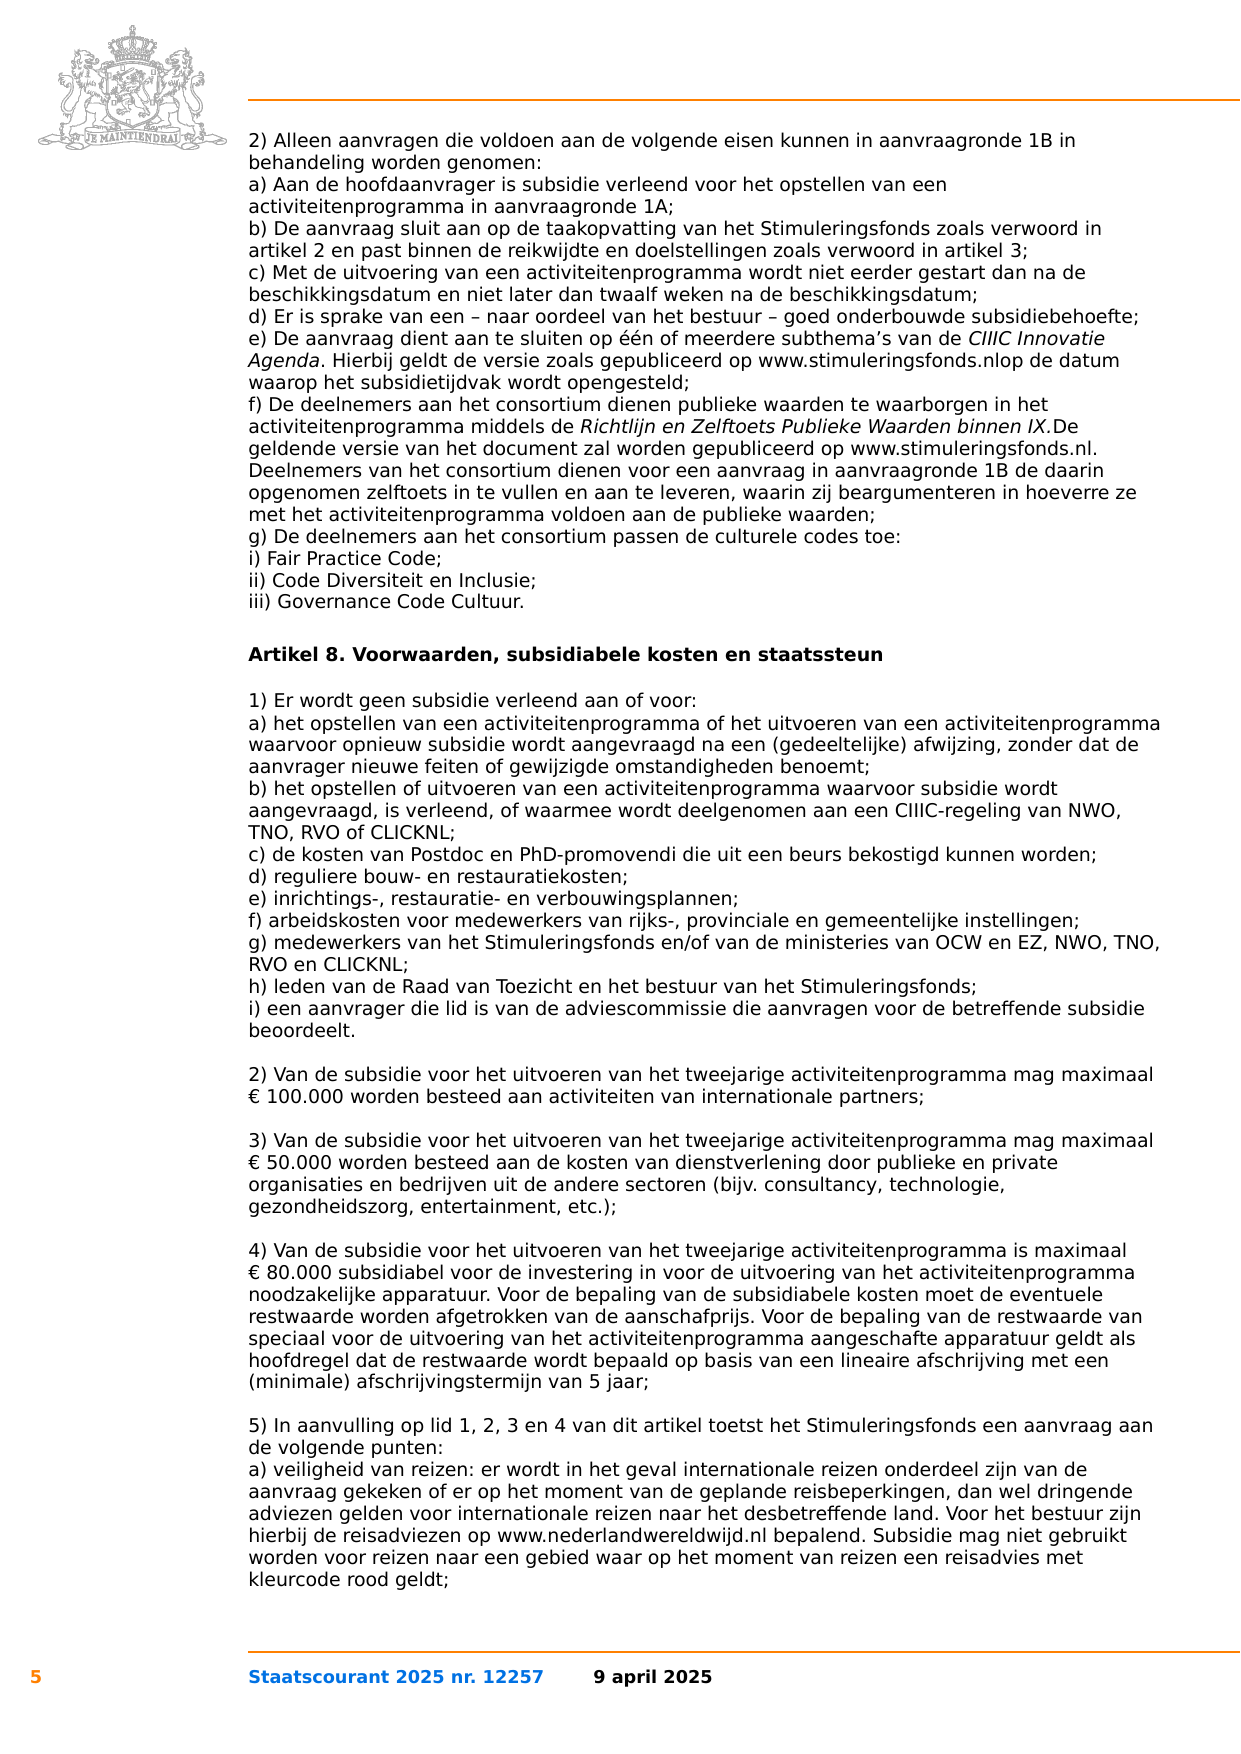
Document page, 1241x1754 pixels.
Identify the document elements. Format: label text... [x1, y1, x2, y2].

text e) De aanvraag dient aan te sluiten op één of meerdere subthema’s van de CIIIC Innovatie Agenda. Hierbij geldt de versie zoals gepubliceerd op www.stimuleringsfonds.nlop de datum waarop het subsidietijdvak wordt opengesteld; [248, 328, 1163, 394]
text g) medewerkers van het Stimuleringsfonds en/of van de ministeries van OCW en EZ, NWO, TNO, RVO en CLICKNL; [248, 932, 1163, 976]
text iii) Governance Code Cultuur. [248, 591, 1163, 613]
text 5) In aanvulling op lid 1, 2, 3 en 4 van dit artikel toetst het Stimuleringsfonds een aanvraag aan de volgende punten: [248, 1415, 1163, 1459]
subtitle Artikel 8. Voorwaarden, subsidiabele kosten en staatssteun [248, 643, 1163, 665]
text f) arbeidskosten voor medewerkers van rijks-, provinciale en gemeentelijke instellingen; [248, 910, 1163, 932]
text f) De deelnemers aan het consortium dienen publieke waarden te waarborgen in het activiteitenprogramma middels de Richtlijn en Zelftoets Publieke Waarden binnen IX.De geldende versie van het document zal worden gepubliceerd op www.stimuleringsfonds.nl. Deelnemers van het consortium dienen voor een aanvraag in aanvraagronde 1B de daarin opgenomen zelftoets in te vullen en aan te leveren, waarin zij beargumenteren in hoeverre ze met het activiteitenprogramma voldoen aan de publieke waarden; [248, 394, 1163, 526]
text a) veiligheid van reizen: er wordt in het geval internationale reizen onderdeel zijn van de aanvraag gekeken of er op het moment van de geplande reisbeperkingen, dan wel dringende adviezen gelden voor internationale reizen naar het desbetreffende land. Voor het bestuur zijn hierbij de reisadviezen op www.nederlandwereldwijd.nl bepalend. Subsidie mag niet gebruikt worden voor reizen naar een gebied waar op het moment van reizen een reisadvies met kleurcode rood geldt; [248, 1459, 1163, 1591]
text 2) Van de subsidie voor het uitvoeren van het tweejarige activiteitenprogramma mag maximaal € 100.000 worden besteed aan activiteiten van internationale partners; [248, 1064, 1163, 1108]
text i) een aanvrager die lid is van de adviescommissie die aanvragen voor de betreffende subsidie beoordeelt. [248, 998, 1163, 1042]
text i) Fair Practice Code; [248, 547, 1163, 569]
text 2) Alleen aanvragen die voldoen aan de volgende eisen kunnen in aanvraagronde 1B in behandeling worden genomen: [248, 130, 1163, 174]
text 1) Er wordt geen subsidie verleend aan of voor: [248, 690, 1163, 712]
text 3) Van de subsidie voor het uitvoeren van het tweejarige activiteitenprogramma mag maximaal € 50.000 worden besteed aan de kosten van dienstverlening door publieke en private organisaties en bedrijven uit de andere sectoren (bijv. consultancy, technologie, gezondheidszorg, entertainment, etc.); [248, 1130, 1163, 1218]
text a) Aan de hoofdaanvrager is subsidie verleend voor het opstellen van een activiteitenprogramma in aanvraagronde 1A; [248, 174, 1163, 218]
text 4) Van de subsidie voor het uitvoeren van het tweejarige activiteitenprogramma is maximaal € 80.000 subsidiabel voor de investering in voor de uitvoering van het activiteitenprogramma noodzakelijke apparatuur. Voor de bepaling van de subsidiabele kosten moet de eventuele restwaarde worden afgetrokken van de aanschafprijs. Voor de bepaling van de restwaarde van speciaal voor de uitvoering van het activiteitenprogramma aangeschafte apparatuur geldt als hoofdregel dat de restwaarde wordt bepaald op basis van een lineaire afschrijving met een (minimale) afschrijvingstermijn van 5 jaar; [248, 1239, 1163, 1393]
text e) inrichtings-, restauratie- en verbouwingsplannen; [248, 888, 1163, 910]
text ii) Code Diversiteit en Inclusie; [248, 569, 1163, 591]
text d) reguliere bouw- en restauratiekosten; [248, 866, 1163, 888]
text c) de kosten van Postdoc en PhD-promovendi die uit een beurs bekostigd kunnen worden; [248, 844, 1163, 866]
text a) het opstellen van een activiteitenprogramma of het uitvoeren van een activiteitenprogramma waarvoor opnieuw subsidie wordt aangevraagd na een (gedeeltelijke) afwijzing, zonder dat de aanvrager nieuwe feiten of gewijzigde omstandigheden benoemt; [248, 712, 1163, 778]
text g) De deelnemers aan het consortium passen de culturele codes toe: [248, 526, 1163, 547]
text c) Met de uitvoering van een activiteitenprogramma wordt niet eerder gestart dan na de beschikkingsdatum en niet later dan twaalf weken na de beschikkingsdatum; [248, 262, 1163, 306]
text d) Er is sprake van een – naar oordeel van het bestuur – goed onderbouwde subsidiebehoefte; [248, 306, 1163, 328]
text b) het opstellen of uitvoeren van een activiteitenprogramma waarvoor subsidie wordt aangevraagd, is verleend, of waarmee wordt deelgenomen aan een CIIIC-regeling van NWO, TNO, RVO of CLICKNL; [248, 778, 1163, 844]
text h) leden van de Raad van Toezicht en het bestuur van het Stimuleringsfonds; [248, 976, 1163, 998]
picture [38, 25, 227, 150]
text b) De aanvraag sluit aan op de taakopvatting van het Stimuleringsfonds zoals verwoord in artikel 2 en past binnen de reikwijdte en doelstellingen zoals verwoord in artikel 3; [248, 218, 1163, 262]
